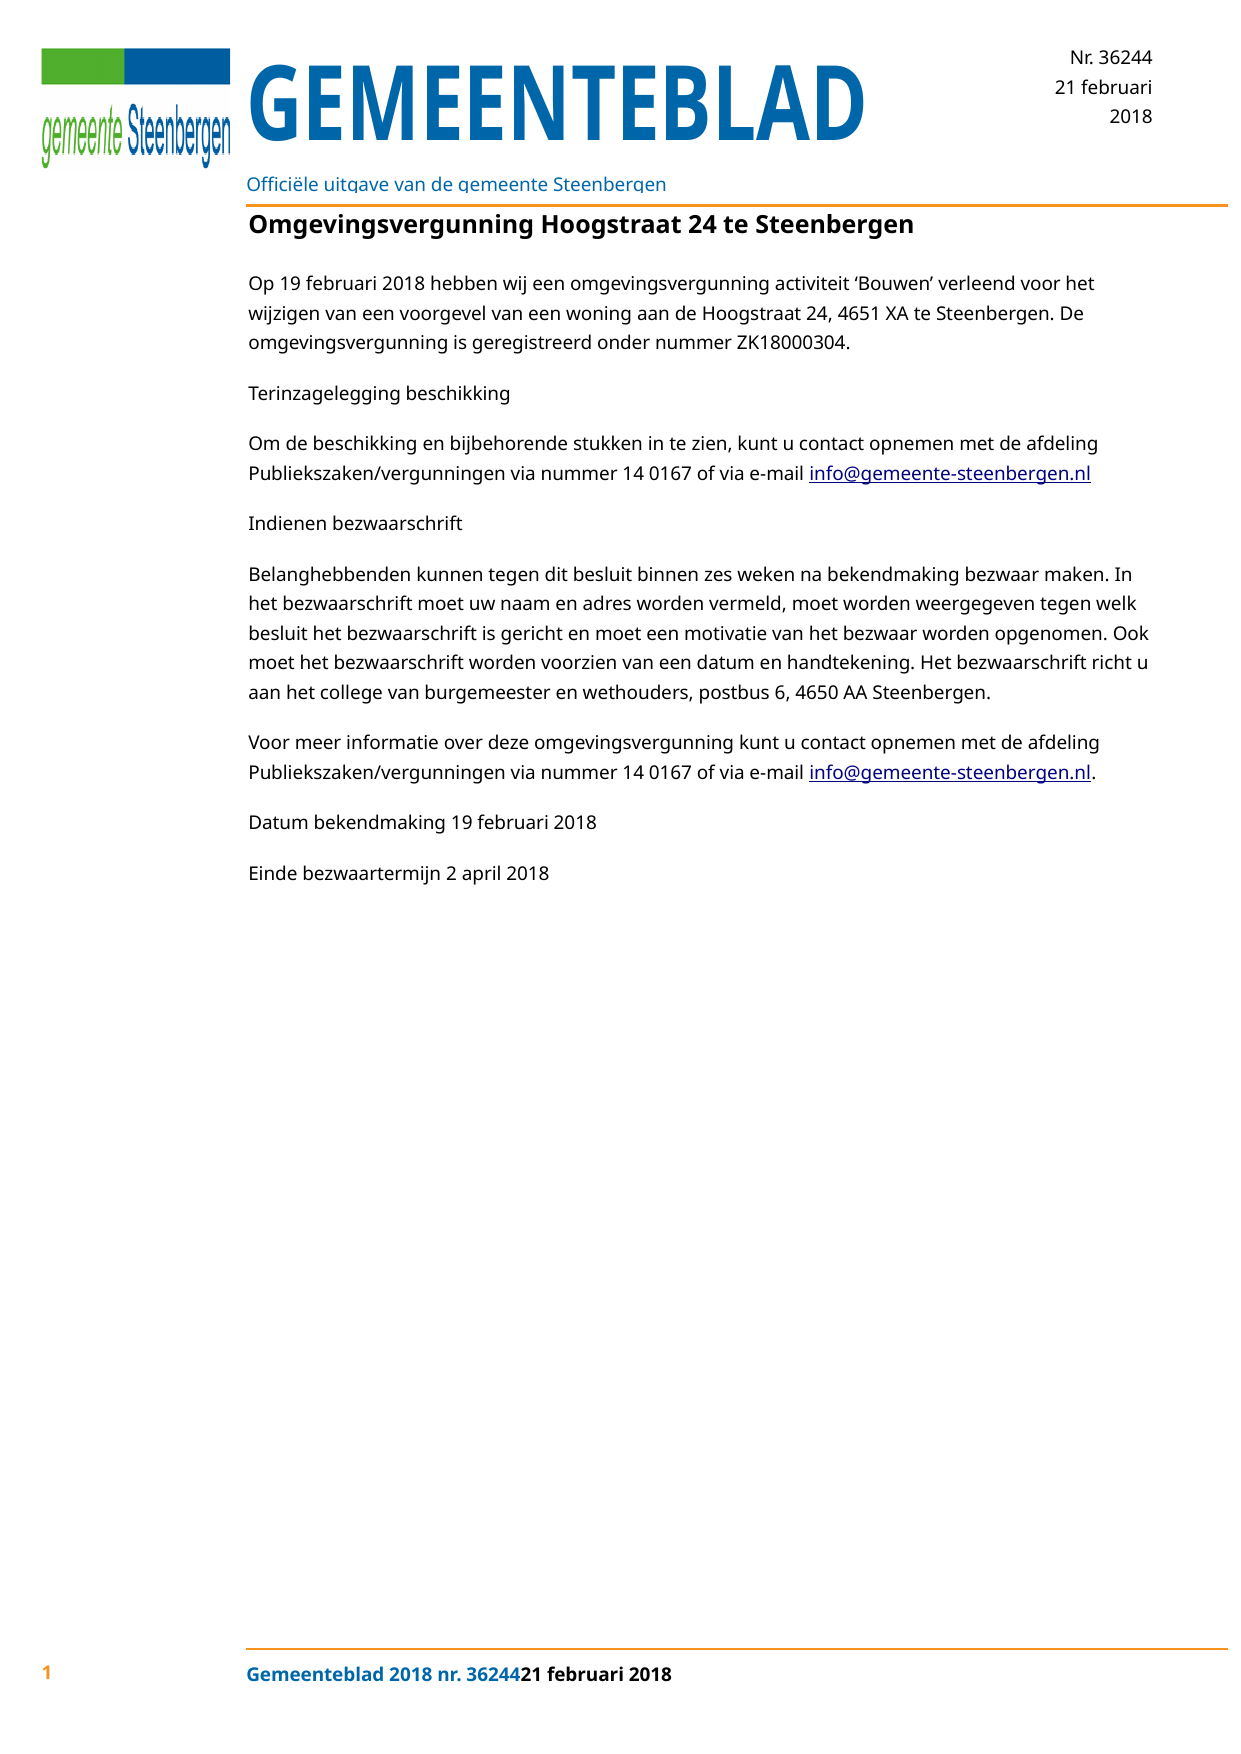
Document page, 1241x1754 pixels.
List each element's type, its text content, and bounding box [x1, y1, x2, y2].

text Terinzagelegging beschikking [248, 380, 1152, 406]
text Voor meer informatie over deze omgevingsvergunning kunt u contact opnemen met de afdeling Publiekszaken/vergunningen via nummer 14 0167 of via e-mail info@gemeente-steenbergen.nl. [248, 729, 1152, 785]
text Omgevingsvergunning Hoogstraat 24 te Steenbergen [248, 207, 1152, 241]
text Datum bekendmaking 19 februari 2018 [248, 809, 1152, 835]
text Om de beschikking en bijbehorende stukken in te zien, kunt u contact opnemen met de afdeling Publiekszaken/vergunningen via nummer 14 0167 of via e-mail info@gemeente-steenbergen.nl [248, 430, 1152, 486]
text Op 19 februari 2018 hebben wij een omgevingsvergunning activiteit ‘Bouwen’ verleend voor het wijzigen van een voorgevel van een woning aan de Hoogstraat 24, 4651 XA te Steenbergen. De omgevingsvergunning is geregistreerd onder nummer ZK18000304. [248, 270, 1152, 355]
picture [41, 47, 231, 172]
text Einde bezwaartermijn 2 april 2018 [248, 860, 1152, 886]
text Belanghebbenden kunnen tegen dit besluit binnen zes weken na bekendmaking bezwaar maken. In het bezwaarschrift moet uw naam en adres worden vermeld, moet worden weergegeven tegen welk besluit het bezwaarschrift is gericht en moet een motivatie van het bezwaar worden opgenomen. Ook moet het bezwaarschrift worden voorzien van een datum en handtekening. Het bezwaarschrift richt u aan het college van burgemeester en wethouders, postbus 6, 4650 AA Steenbergen. [248, 561, 1152, 705]
text Indienen bezwaarschrift [248, 510, 1152, 536]
